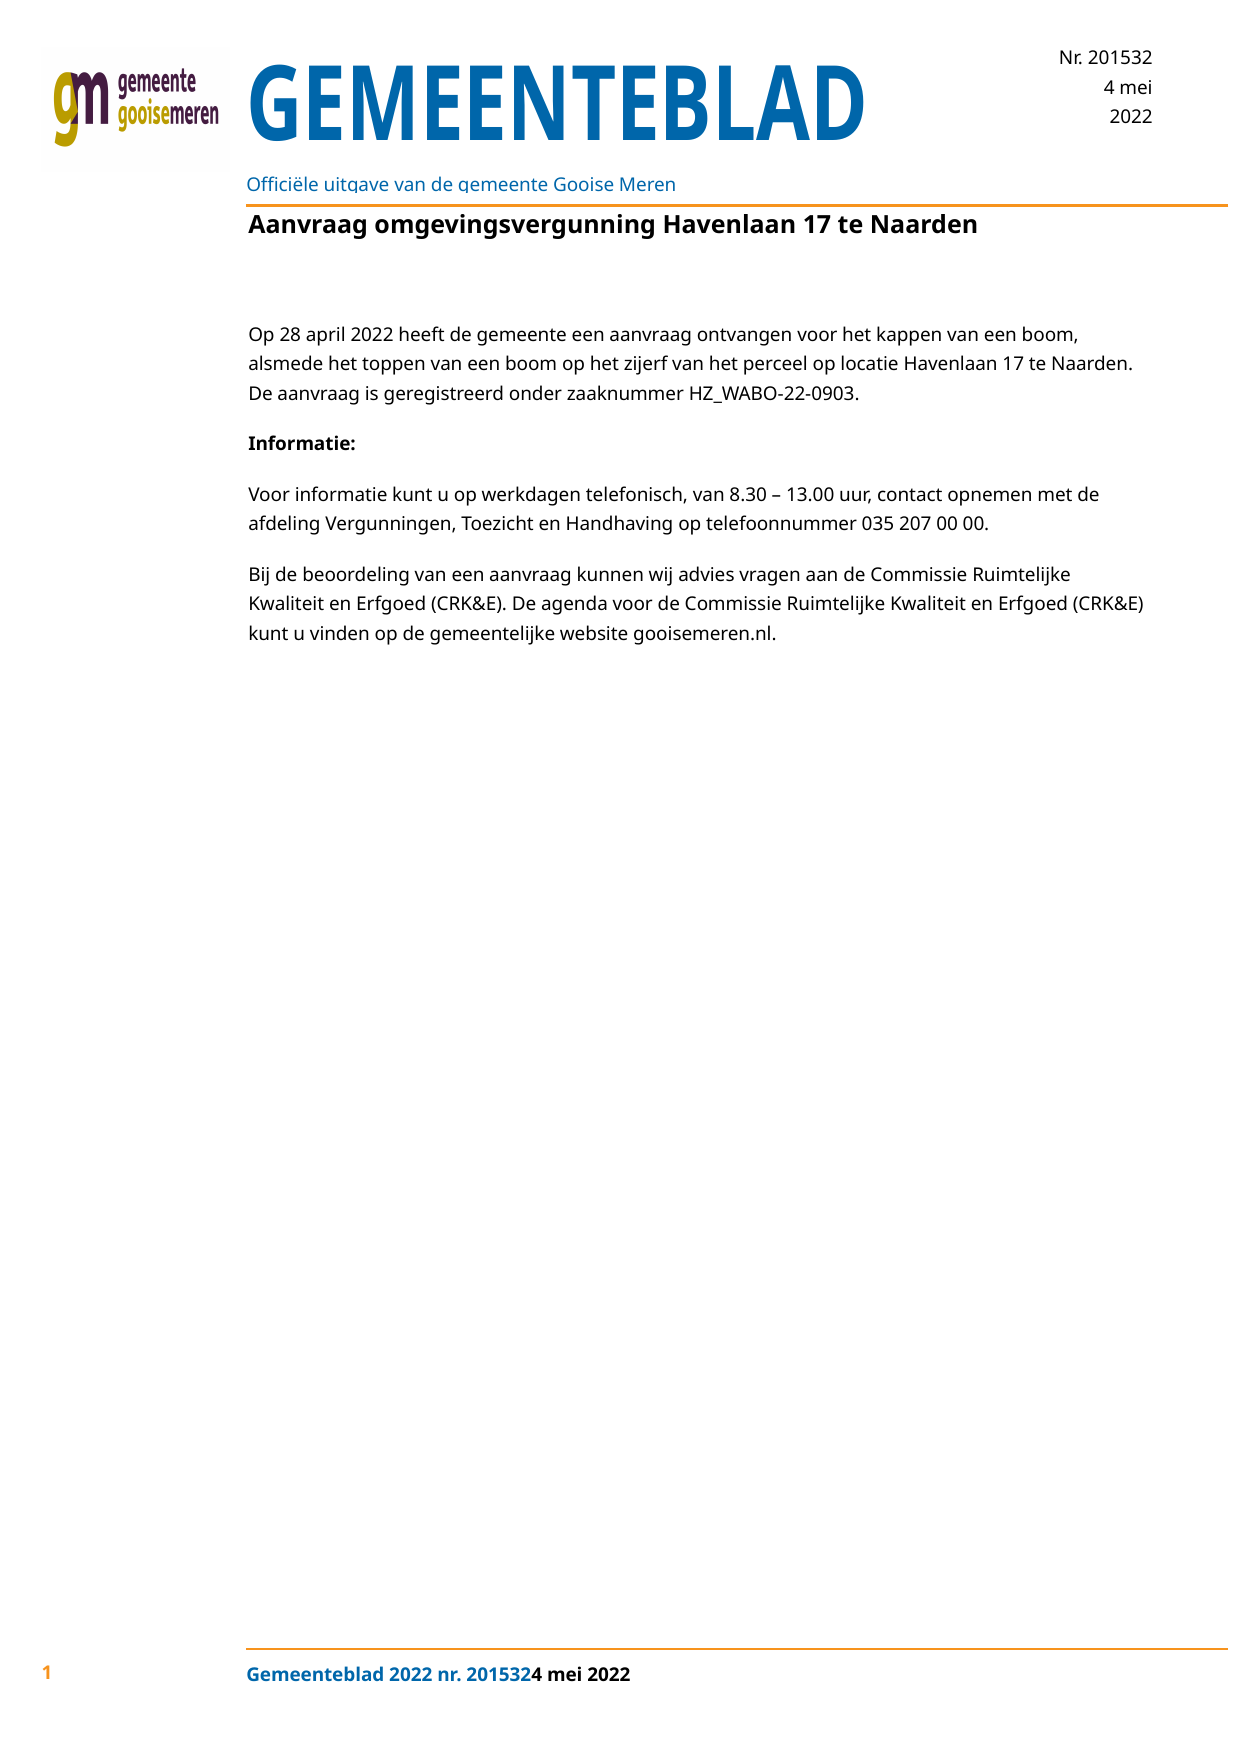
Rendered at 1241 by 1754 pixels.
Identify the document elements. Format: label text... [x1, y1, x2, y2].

text Voor informatie kunt u op werkdagen telefonisch, van 8.30 – 13.00 uur, contact opnemen met de afdeling Vergunningen, Toezicht en Handhaving op telefoonnummer 035 207 00 00. [248, 481, 1152, 536]
text Informatie: [248, 430, 1152, 456]
text Aanvraag omgevingsvergunning Havenlaan 17 te Naarden [248, 207, 1152, 241]
text Op 28 april 2022 heeft de gemeente een aanvraag ontvangen voor het kappen van een boom, alsmede het toppen van een boom op het zijerf van het perceel op locatie Havenlaan 17 te Naarden. De aanvraag is geregistreerd onder zaaknummer HZ_WABO-22-0903. [248, 321, 1152, 406]
picture [41, 47, 231, 172]
text Bij de beoordeling van een aanvraag kunnen wij advies vragen aan de Commissie Ruimtelijke Kwaliteit en Erfgoed (CRK&E). De agenda voor de Commissie Ruimtelijke Kwaliteit en Erfgoed (CRK&E) kunt u vinden op de gemeentelijke website gooisemeren.nl. [248, 561, 1152, 646]
